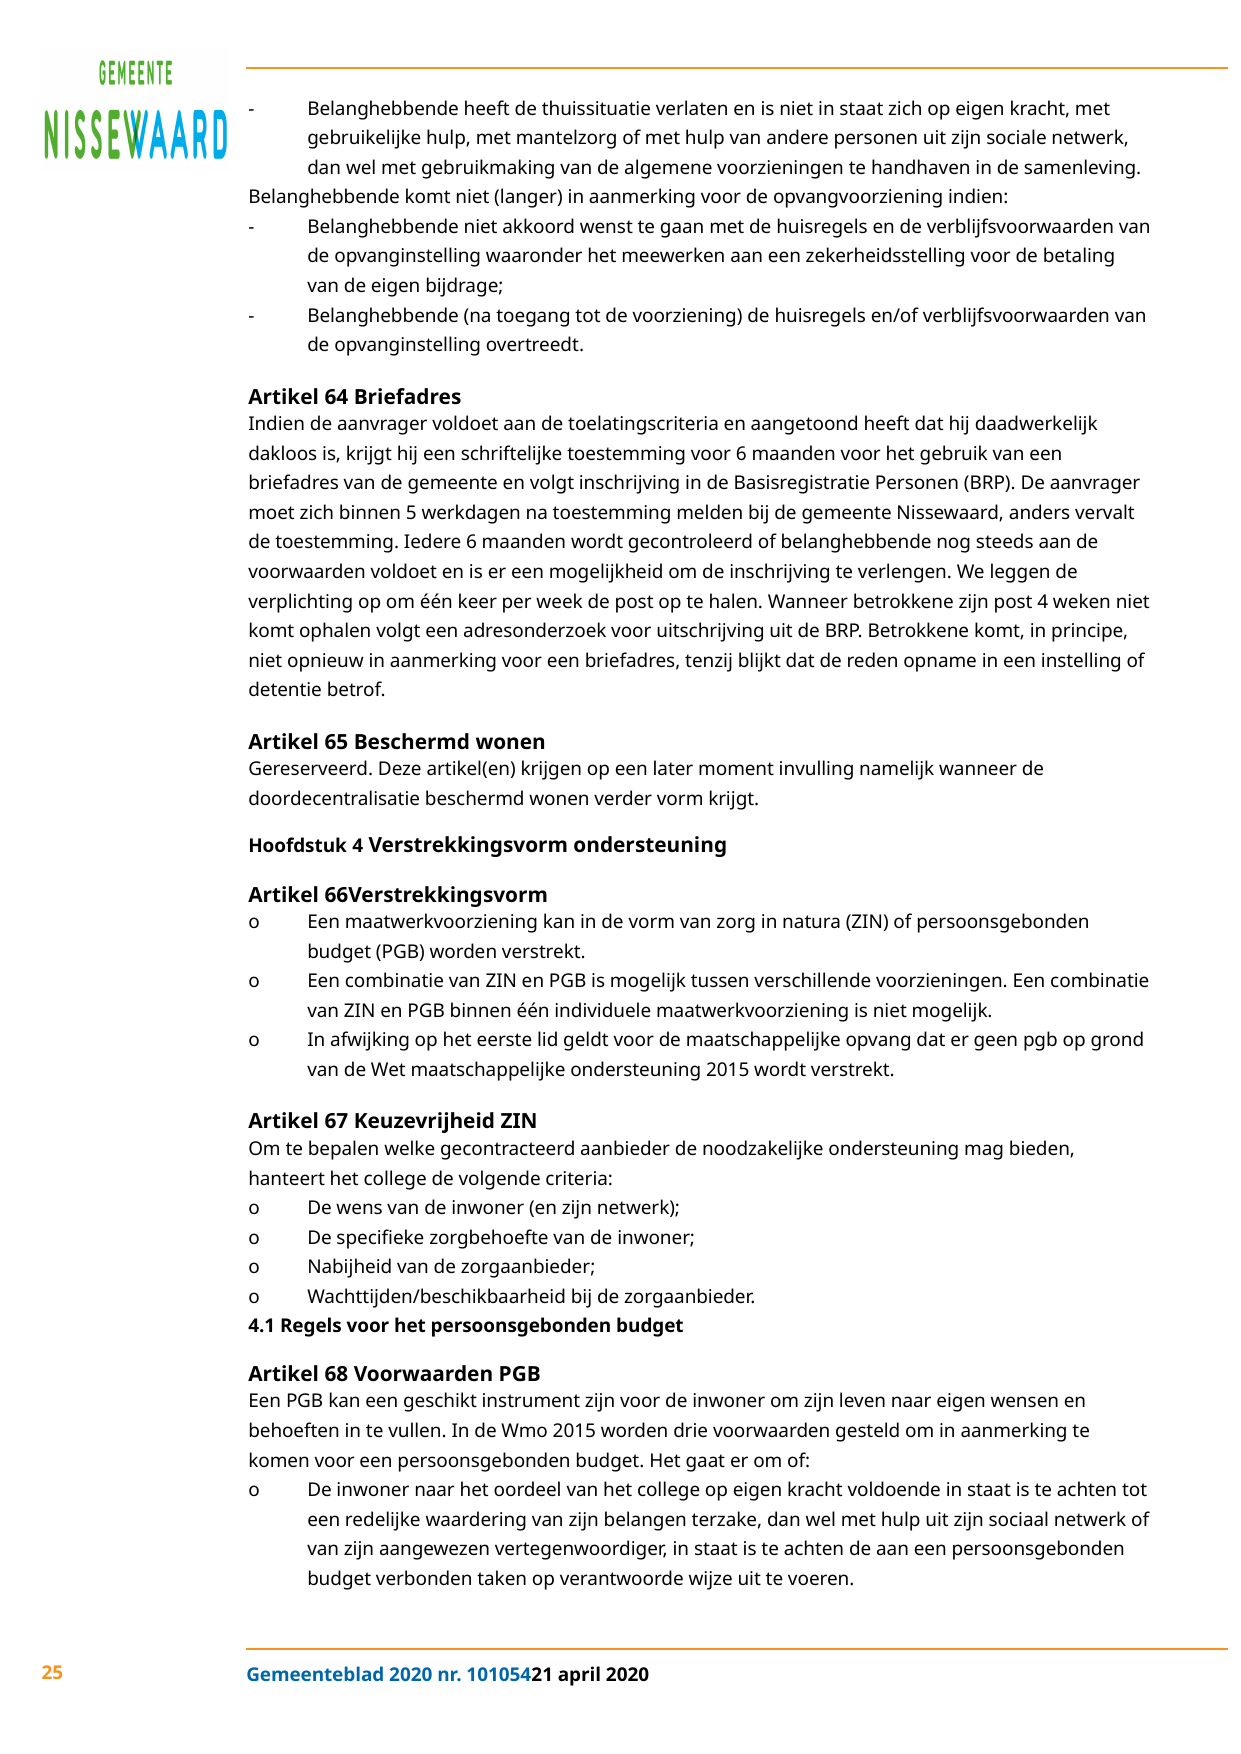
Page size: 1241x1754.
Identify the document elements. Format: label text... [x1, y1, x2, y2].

text Artikel 66Verstrekkingsvorm [248, 880, 1152, 908]
list Belanghebbende heeft de thuissituatie verlaten en is niet in staat zich op eigen kracht, met gebruikelijke hulp, met mantelzorg of met hulp van andere personen uit zijn sociale netwerk, dan wel met gebruikmaking van de algemene voorzieningen te handhaven in de samenleving. [248, 95, 1152, 180]
list Nabijheid van de zorgaanbieder; [248, 1253, 1152, 1279]
list Belanghebbende niet akkoord wenst te gaan met de huisregels en de verblijfsvoorwaarden van de opvanginstelling waaronder het meewerken aan een zekerheidsstelling voor de betaling van de eigen bijdrage; [248, 213, 1152, 298]
text Belanghebbende komt niet (langer) in aanmerking voor de opvangvoorziening indien: [248, 183, 1152, 209]
list De wens van de inwoner (en zijn netwerk); [248, 1194, 1152, 1220]
text Indien de aanvrager voldoet aan de toelatingscriteria en aangetoond heeft dat hij daadwerkelijk dakloos is, krijgt hij een schriftelijke toestemming voor 6 maanden voor het gebruik van een briefadres van de gemeente en volgt inschrijving in de Basisregistratie Personen (BRP). De aanvrager moet zich binnen 5 werkdagen na toestemming melden bij de gemeente Nissewaard, anders vervalt de toestemming. Iedere 6 maanden wordt gecontroleerd of belanghebbende nog steeds aan de voorwaarden voldoet en is er een mogelijkheid om de inschrijving te verlengen. We leggen de verplichting op om één keer per week de post op te halen. Wanneer betrokkene zijn post 4 weken niet komt ophalen volgt een adresonderzoek voor uitschrijving uit de BRP. Betrokkene komt, in principe, niet opnieuw in aanmerking voor een briefadres, tenzij blijkt dat de reden opname in een instelling of detentie betrof. [248, 410, 1152, 702]
list Wachttijden/beschikbaarheid bij de zorgaanbieder. [248, 1283, 1152, 1309]
list De inwoner naar het oordeel van het college op eigen kracht voldoende in staat is te achten tot een redelijke waardering van zijn belangen terzake, dan wel met hulp uit zijn sociaal netwerk of van zijn aangewezen vertegenwoordiger, in staat is te achten de aan een persoonsgebonden budget verbonden taken op verantwoorde wijze uit te voeren. [248, 1476, 1152, 1591]
list Een maatwerkvoorziening kan in de vorm van zorg in natura (ZIN) of persoonsgebonden budget (PGB) worden verstrekt. [248, 908, 1152, 964]
text Om te bepalen welke gecontracteerd aanbieder de noodzakelijke ondersteuning mag bieden, hanteert het college de volgende criteria: [248, 1135, 1152, 1190]
text Artikel 64 Briefadres [248, 382, 1152, 410]
picture [41, 47, 231, 172]
text Hoofdstuk 4 Verstrekkingsvorm ondersteuning [248, 831, 1152, 859]
text Gereserveerd. Deze artikel(en) krijgen op een later moment invulling namelijk wanneer de doordecentralisatie beschermd wonen verder vorm krijgt. [248, 755, 1152, 811]
text Artikel 67 Keuzevrijheid ZIN [248, 1107, 1152, 1135]
text 4.1 Regels voor het persoonsgebonden budget [248, 1313, 1152, 1338]
list De specifieke zorgbehoefte van de inwoner; [248, 1224, 1152, 1249]
list Een combinatie van ZIN en PGB is mogelijk tussen verschillende voorzieningen. Een combinatie van ZIN en PGB binnen één individuele maatwerkvoorziening is niet mogelijk. [248, 967, 1152, 1023]
text Artikel 68 Voorwaarden PGB [248, 1359, 1152, 1388]
list In afwijking op het eerste lid geldt voor de maatschappelijke opvang dat er geen pgb op grond van de Wet maatschappelijke ondersteuning 2015 wordt verstrekt. [248, 1027, 1152, 1082]
text Artikel 65 Beschermd wonen [248, 727, 1152, 755]
text Een PGB kan een geschikt instrument zijn voor de inwoner om zijn leven naar eigen wensen en behoeften in te vullen. In de Wmo 2015 worden drie voorwaarden gesteld om in aanmerking te komen voor een persoonsgebonden budget. Het gaat er om of: [248, 1388, 1152, 1472]
list Belanghebbende (na toegang tot de voorziening) de huisregels en/of verblijfsvoorwaarden van de opvanginstelling overtreedt. [248, 302, 1152, 357]
